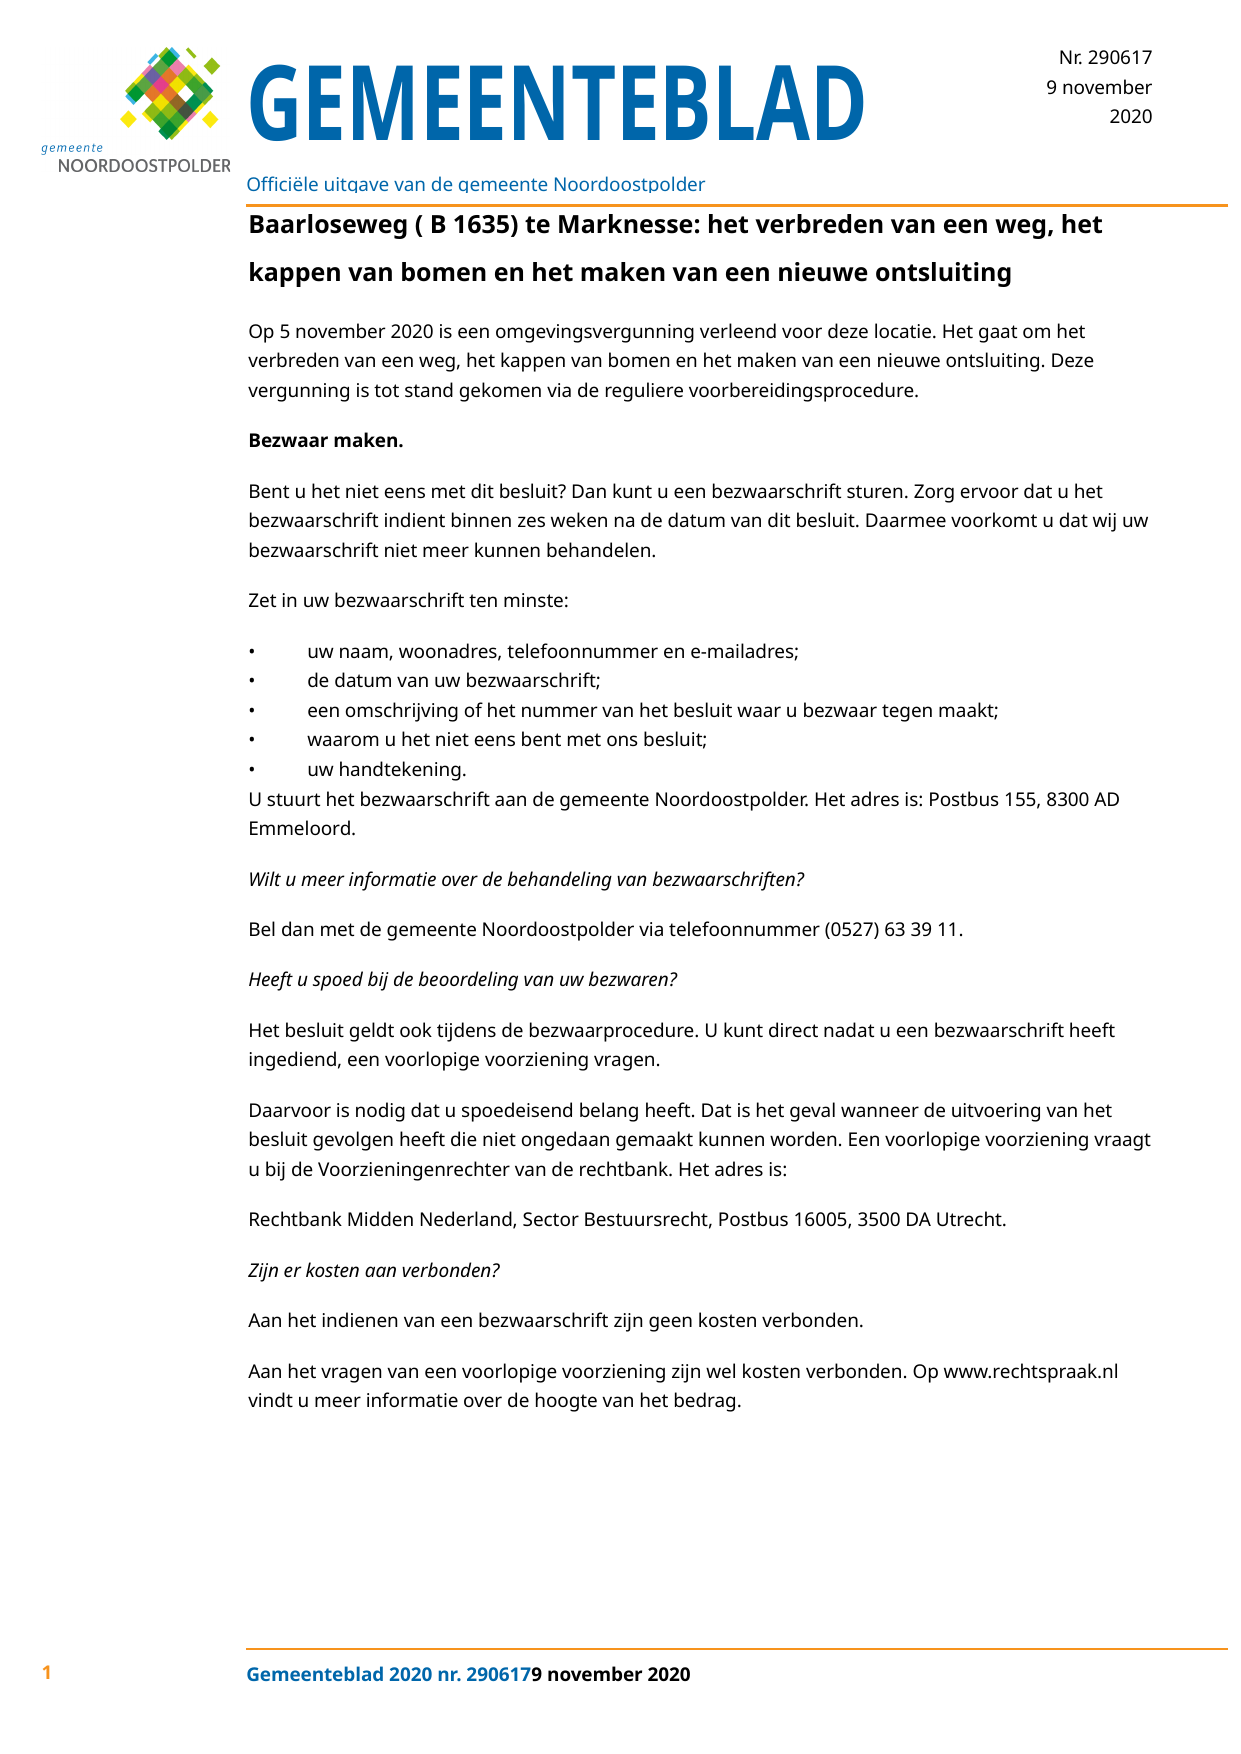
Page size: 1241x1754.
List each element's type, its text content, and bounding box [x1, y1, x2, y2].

list een omschrijving of het nummer van het besluit waar u bezwaar tegen maakt; [248, 697, 1152, 723]
text Zijn er kosten aan verbonden? [248, 1257, 1152, 1283]
text Bel dan met de gemeente Noordoostpolder via telefoonnummer (0527) 63 39 11. [248, 916, 1152, 942]
text Aan het vragen van een voorlopige voorziening zijn wel kosten verbonden. Op www.rechtspraak.nl vindt u meer informatie over de hoogte van het bedrag. [248, 1358, 1152, 1413]
list waarom u het niet eens bent met ons besluit; [248, 727, 1152, 752]
picture [41, 47, 231, 172]
list uw naam, woonadres, telefoonnummer en e-mailadres; [248, 638, 1152, 664]
text Baarloseweg ( B 1635) te Marknesse: het verbreden van een weg, het kappen van bomen en het maken van een nieuwe ontsluiting [248, 207, 1152, 288]
text Bent u het niet eens met dit besluit? Dan kunt u een bezwaarschrift sturen. Zorg ervoor dat u het bezwaarschrift indient binnen zes weken na de datum van dit besluit. Daarmee voorkomt u dat wij uw bezwaarschrift niet meer kunnen behandelen. [248, 478, 1152, 563]
text Heeft u spoed bij de beoordeling van uw bezwaren? [248, 967, 1152, 992]
text Bezwaar maken. [248, 427, 1152, 453]
text Het besluit geldt ook tijdens de bezwaarprocedure. U kunt direct nadat u een bezwaarschrift heeft ingediend, een voorlopige voorziening vragen. [248, 1017, 1152, 1072]
text Wilt u meer informatie over de behandeling van bezwaarschriften? [248, 866, 1152, 892]
list de datum van uw bezwaarschrift; [248, 667, 1152, 693]
text Rechtbank Midden Nederland, Sector Bestuursrecht, Postbus 16005, 3500 DA Utrecht. [248, 1207, 1152, 1232]
text Aan het indienen van een bezwaarschrift zijn geen kosten verbonden. [248, 1307, 1152, 1333]
text Daarvoor is nodig dat u spoedeisend belang heeft. Dat is het geval wanneer de uitvoering van het besluit gevolgen heeft die niet ongedaan gemaakt kunnen worden. Een voorlopige voorziening vraagt u bij de Voorzieningenrechter van de rechtbank. Het adres is: [248, 1097, 1152, 1182]
text U stuurt het bezwaarschrift aan de gemeente Noordoostpolder. Het adres is: Postbus 155, 8300 AD Emmeloord. [248, 786, 1152, 841]
text Zet in uw bezwaarschrift ten minste: [248, 587, 1152, 613]
text Op 5 november 2020 is een omgevingsvergunning verleend voor deze locatie. Het gaat om het verbreden van een weg, het kappen van bomen en het maken van een nieuwe ontsluiting. Deze vergunning is tot stand gekomen via de reguliere voorbereidingsprocedure. [248, 318, 1152, 403]
list uw handtekening. [248, 756, 1152, 782]
